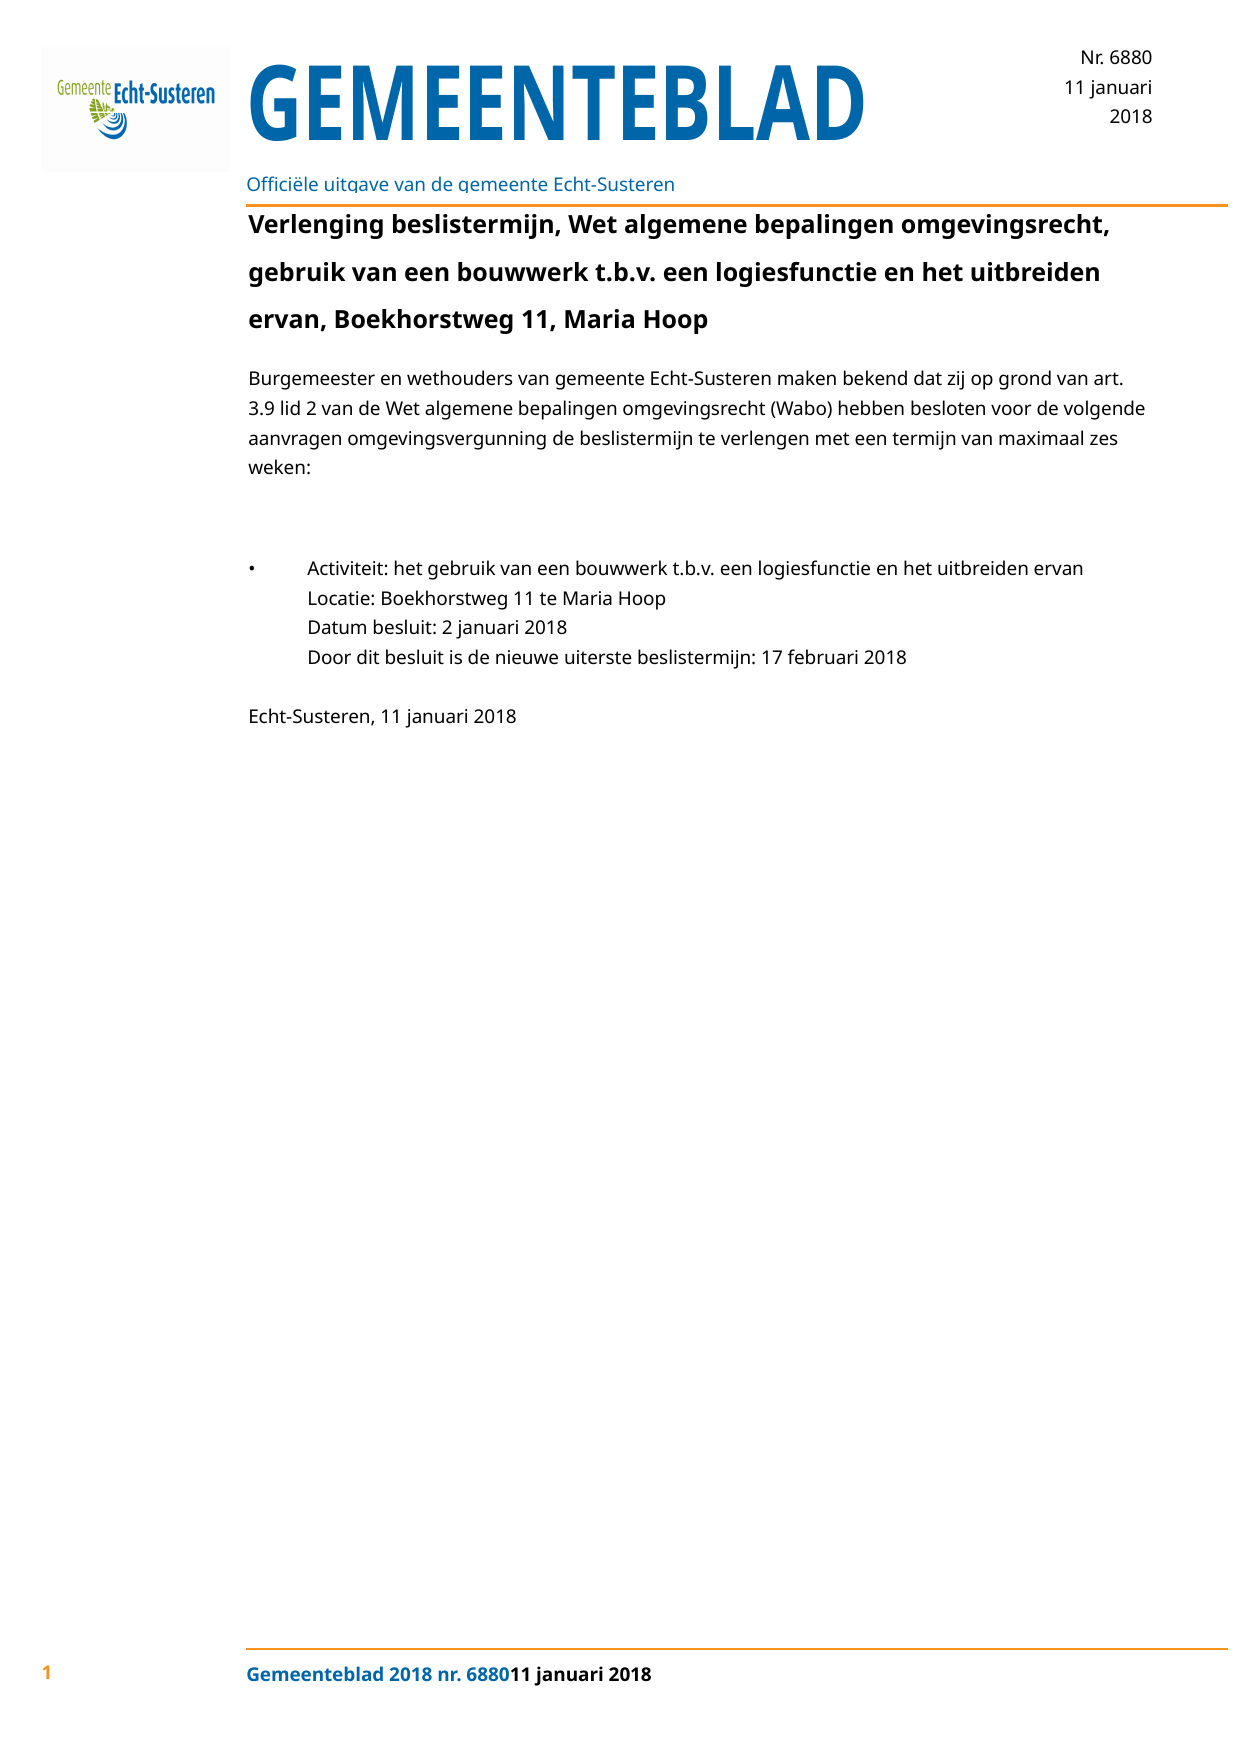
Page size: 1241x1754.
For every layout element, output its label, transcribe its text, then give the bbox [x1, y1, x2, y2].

list Door dit besluit is de nieuwe uiterste beslistermijn: 17 februari 2018 [248, 644, 1152, 669]
text Verlenging beslistermijn, Wet algemene bepalingen omgevingsrecht, gebruik van een bouwwerk t.b.v. een logiesfunctie en het uitbreiden ervan, Boekhorstweg 11, Maria Hoop [248, 207, 1152, 336]
list Activiteit: het gebruik van een bouwwerk t.b.v. een logiesfunctie en het uitbreiden ervan [248, 555, 1152, 581]
list Datum besluit: 2 januari 2018 [248, 614, 1152, 640]
picture [41, 47, 231, 172]
text Burgemeester en wethouders van gemeente Echt-Susteren maken bekend dat zij op grond van art. 3.9 lid 2 van de Wet algemene bepalingen omgevingsrecht (Wabo) hebben besloten voor de volgende aanvragen omgevingsvergunning de beslistermijn te verlengen met een termijn van maximaal zes weken: [248, 366, 1152, 480]
text Echt-Susteren, 11 januari 2018 [248, 703, 1152, 729]
list Locatie: Boekhorstweg 11 te Maria Hoop [248, 585, 1152, 610]
